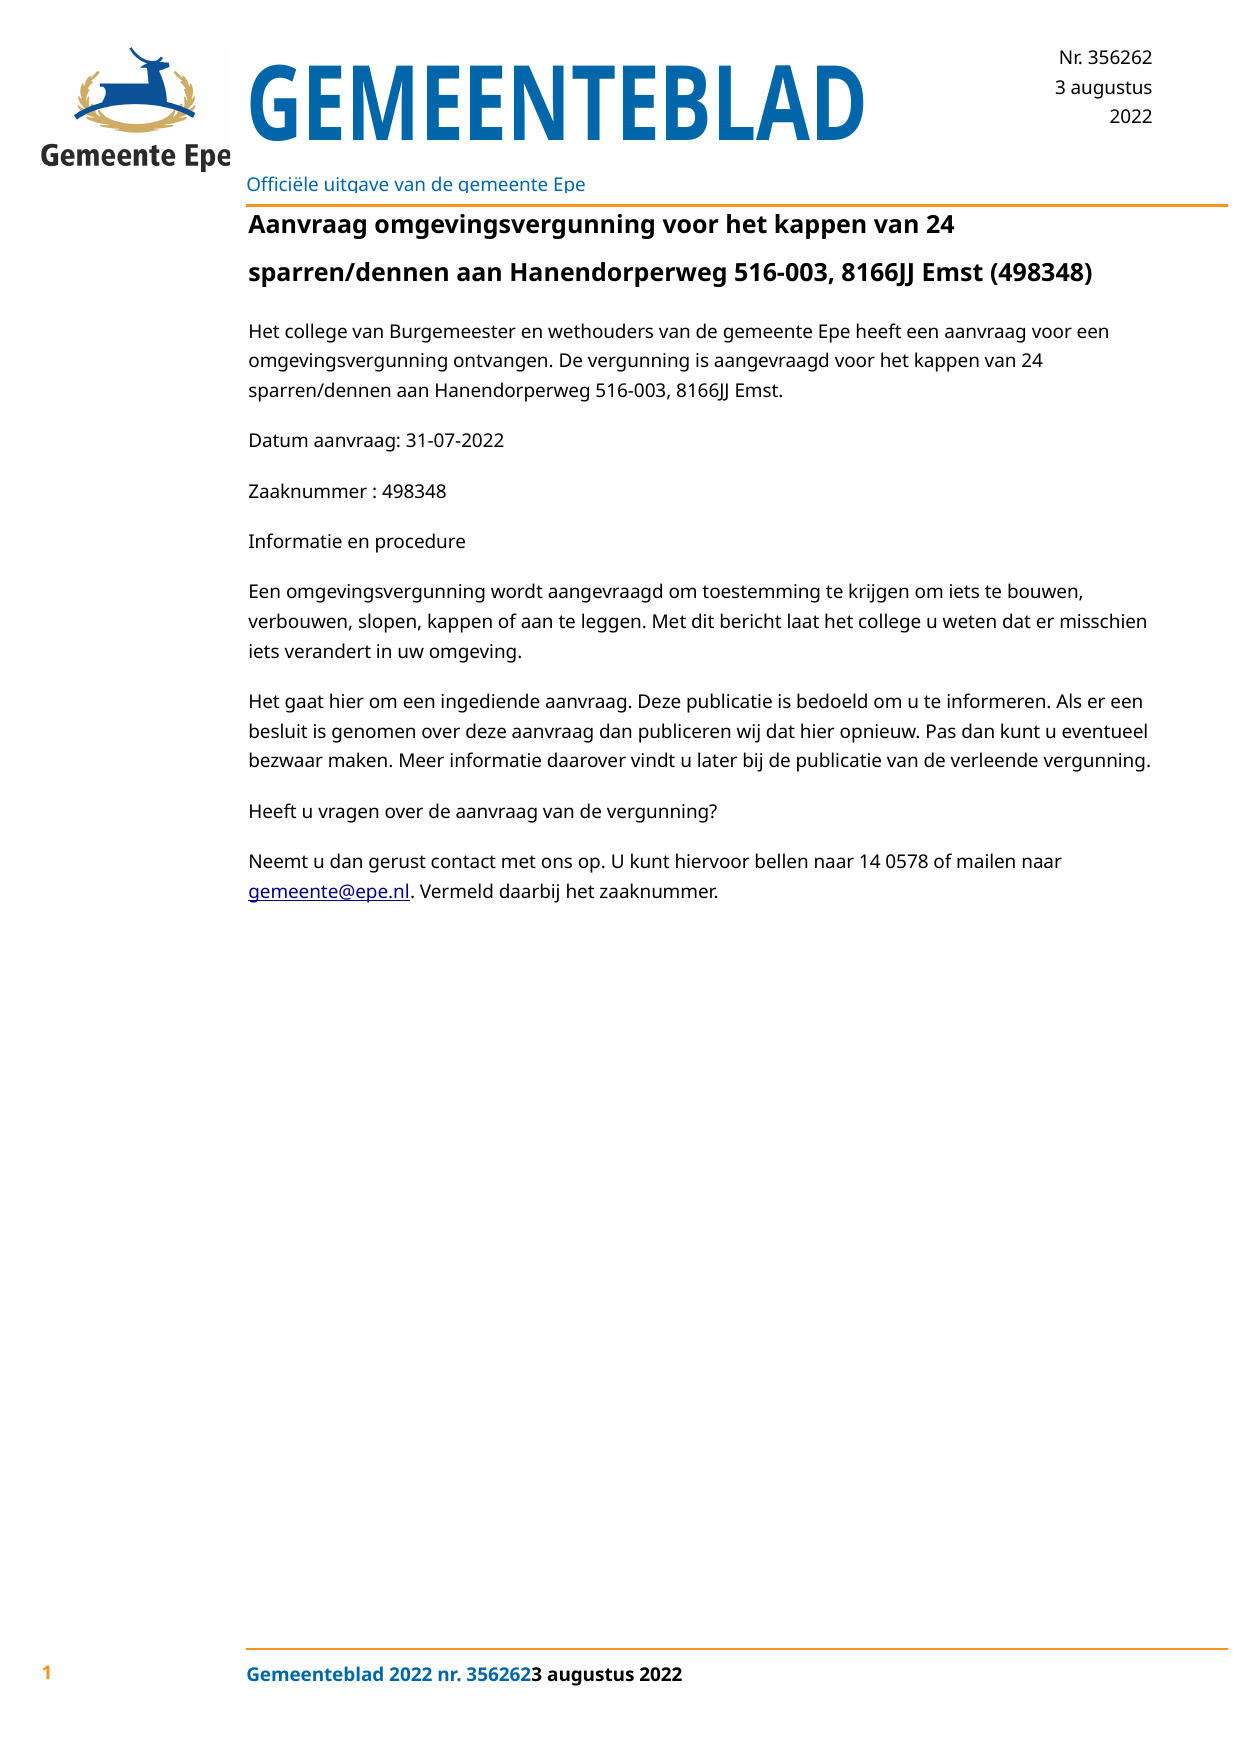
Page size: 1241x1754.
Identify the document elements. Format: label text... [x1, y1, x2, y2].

text Aanvraag omgevingsvergunning voor het kappen van 24 sparren/dennen aan Hanendorperweg 516-003, 8166JJ Emst (498348) [248, 207, 1152, 288]
text Heeft u vragen over de aanvraag van de vergunning? [248, 798, 1152, 824]
text Neemt u dan gerust contact met ons op. U kunt hiervoor bellen naar 14 0578 of mailen naar gemeente@epe.nl. Vermeld daarbij het zaaknummer. [248, 848, 1152, 904]
text Een omgevingsvergunning wordt aangevraagd om toestemming te krijgen om iets te bouwen, verbouwen, slopen, kappen of aan te leggen. Met dit bericht laat het college u weten dat er misschien iets verandert in uw omgeving. [248, 579, 1152, 664]
picture [41, 47, 231, 172]
text Datum aanvraag: 31-07-2022 [248, 427, 1152, 453]
text Informatie en procedure [248, 528, 1152, 554]
text Zaaknummer : 498348 [248, 478, 1152, 504]
text Het college van Burgemeester en wethouders van de gemeente Epe heeft een aanvraag voor een omgevingsvergunning ontvangen. De vergunning is aangevraagd voor het kappen van 24 sparren/dennen aan Hanendorperweg 516-003, 8166JJ Emst. [248, 318, 1152, 403]
text Het gaat hier om een ingediende aanvraag. Deze publicatie is bedoeld om u te informeren. Als er een besluit is genomen over deze aanvraag dan publiceren wij dat hier opnieuw. Pas dan kunt u eventueel bezwaar maken. Meer informatie daarover vindt u later bij de publicatie van de verleende vergunning. [248, 688, 1152, 773]
